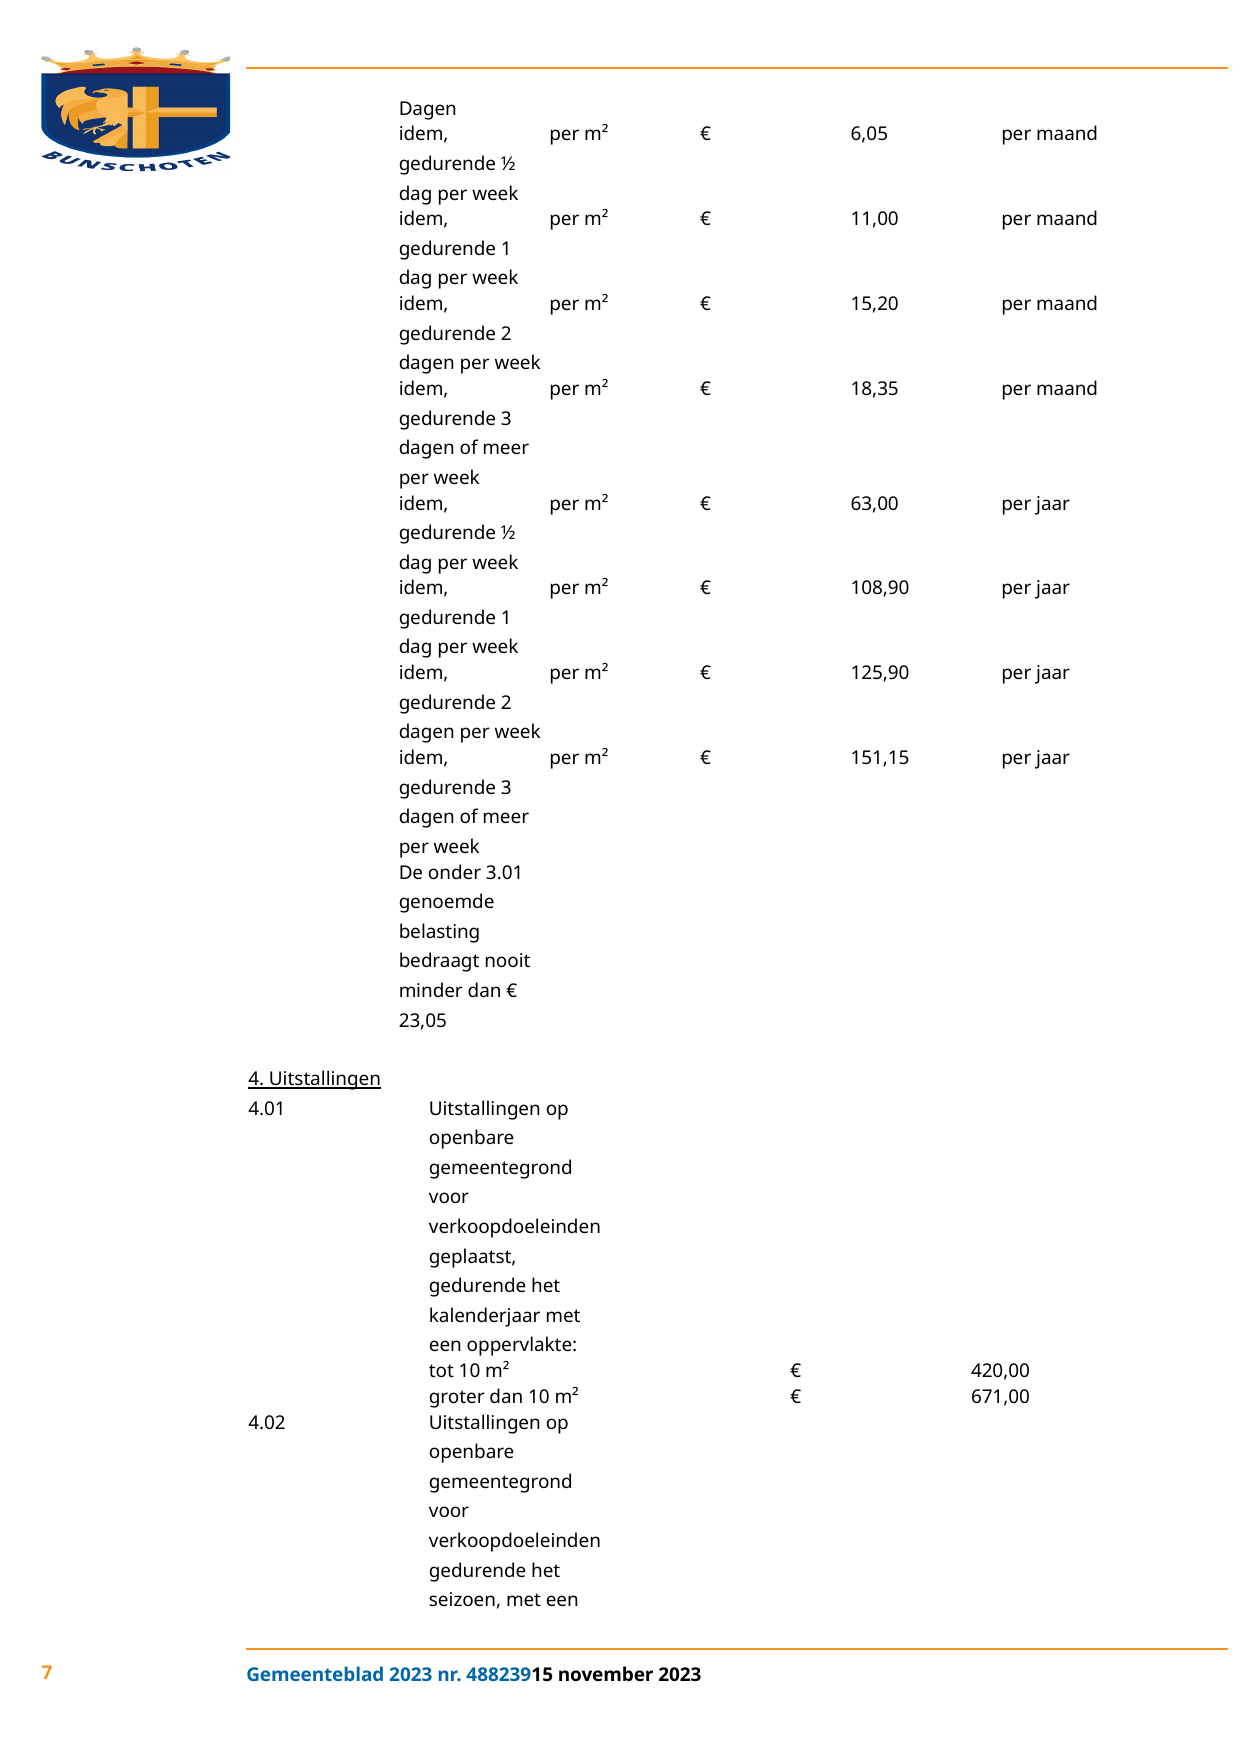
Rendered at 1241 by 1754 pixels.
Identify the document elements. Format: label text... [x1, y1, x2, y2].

table_cell 671,00 [971, 1383, 1152, 1409]
table_cell 125,90 [850, 660, 1001, 744]
table_cell € [700, 490, 850, 574]
table_cell [248, 575, 398, 659]
table_cell per m² [549, 660, 700, 744]
table_cell [248, 1358, 429, 1383]
table_cell per maand [1001, 205, 1152, 290]
table_cell [248, 290, 398, 375]
table_cell 4.02 [248, 1409, 429, 1612]
table_header [549, 95, 700, 121]
table_cell per jaar [1001, 490, 1152, 574]
table_cell idem, gedurende ½ dag per week [399, 121, 549, 205]
table_cell per m² [549, 290, 700, 375]
table_cell idem, gedurende 2 dagen per week [399, 660, 549, 744]
table_cell € [700, 290, 850, 375]
table_cell [248, 859, 398, 1032]
table_cell [971, 1409, 1152, 1612]
table_cell idem, gedurende 1 dag per week [399, 575, 549, 659]
table_cell groter dan 10 m² [429, 1383, 609, 1409]
table_header [609, 1095, 790, 1357]
table_cell € [700, 660, 850, 744]
table_cell [248, 205, 398, 290]
table_cell idem, gedurende 2 dagen per week [399, 290, 549, 375]
table_cell per maand [1001, 375, 1152, 490]
table_cell per m² [549, 490, 700, 574]
table_cell per m² [549, 744, 700, 859]
text 4. Uitstallingen [248, 1065, 1152, 1091]
table_cell tot 10 m² [429, 1358, 609, 1383]
table_cell [1001, 859, 1152, 1032]
table_cell idem, gedurende 1 dag per week [399, 205, 549, 290]
table_cell € [790, 1358, 971, 1383]
table_cell [609, 1358, 790, 1383]
table_cell [248, 121, 398, 205]
table_header [850, 95, 1001, 121]
table_cell [248, 744, 398, 859]
table_cell per m² [549, 121, 700, 205]
table_cell per jaar [1001, 744, 1152, 859]
table_cell [248, 375, 398, 490]
table_header [1001, 95, 1152, 121]
table_cell 420,00 [971, 1358, 1152, 1383]
table_cell per jaar [1001, 660, 1152, 744]
table_cell per m² [549, 575, 700, 659]
table_cell idem, gedurende 3 dagen of meer per week [399, 375, 549, 490]
table_cell [850, 859, 1001, 1032]
table_cell € [790, 1383, 971, 1409]
table_cell [248, 660, 398, 744]
table_cell 151,15 [850, 744, 1001, 859]
table_header [790, 1095, 971, 1357]
table_cell per maand [1001, 290, 1152, 375]
table_header [971, 1095, 1152, 1357]
table_header 4.01 [248, 1095, 429, 1357]
table_cell 6,05 [850, 121, 1001, 205]
table_cell per m² [549, 375, 700, 490]
table_cell per maand [1001, 121, 1152, 205]
table_cell 15,20 [850, 290, 1001, 375]
table_cell 18,35 [850, 375, 1001, 490]
table_cell Uitstallingen op openbare gemeentegrond voor verkoopdoeleinden gedurende het seizoen, met een [429, 1409, 609, 1612]
table_cell € [700, 744, 850, 859]
table_cell [790, 1409, 971, 1612]
table_header [248, 95, 398, 121]
table_cell € [700, 575, 850, 659]
table_cell € [700, 205, 850, 290]
table_cell 108,90 [850, 575, 1001, 659]
table_cell per jaar [1001, 575, 1152, 659]
table_header [700, 95, 850, 121]
table_cell [609, 1383, 790, 1409]
table_cell € [700, 375, 850, 490]
table_cell 63,00 [850, 490, 1001, 574]
table_cell idem, gedurende ½ dag per week [399, 490, 549, 574]
table_cell [549, 859, 700, 1032]
table_header Uitstallingen op openbare gemeentegrond voor verkoopdoeleinden geplaatst, gedurende het kalenderjaar met een oppervlakte: [429, 1095, 609, 1357]
table_cell per m² [549, 205, 700, 290]
table_header Dagen [399, 95, 549, 121]
table_cell [609, 1409, 790, 1612]
table_cell [248, 1383, 429, 1409]
table_cell De onder 3.01 genoemde belasting bedraagt nooit minder dan € 23,05 [399, 859, 549, 1032]
table_cell 11,00 [850, 205, 1001, 290]
table_cell [700, 859, 850, 1032]
table_cell idem, gedurende 3 dagen of meer per week [399, 744, 549, 859]
table_cell € [700, 121, 850, 205]
table_cell [248, 490, 398, 574]
picture [41, 47, 231, 172]
